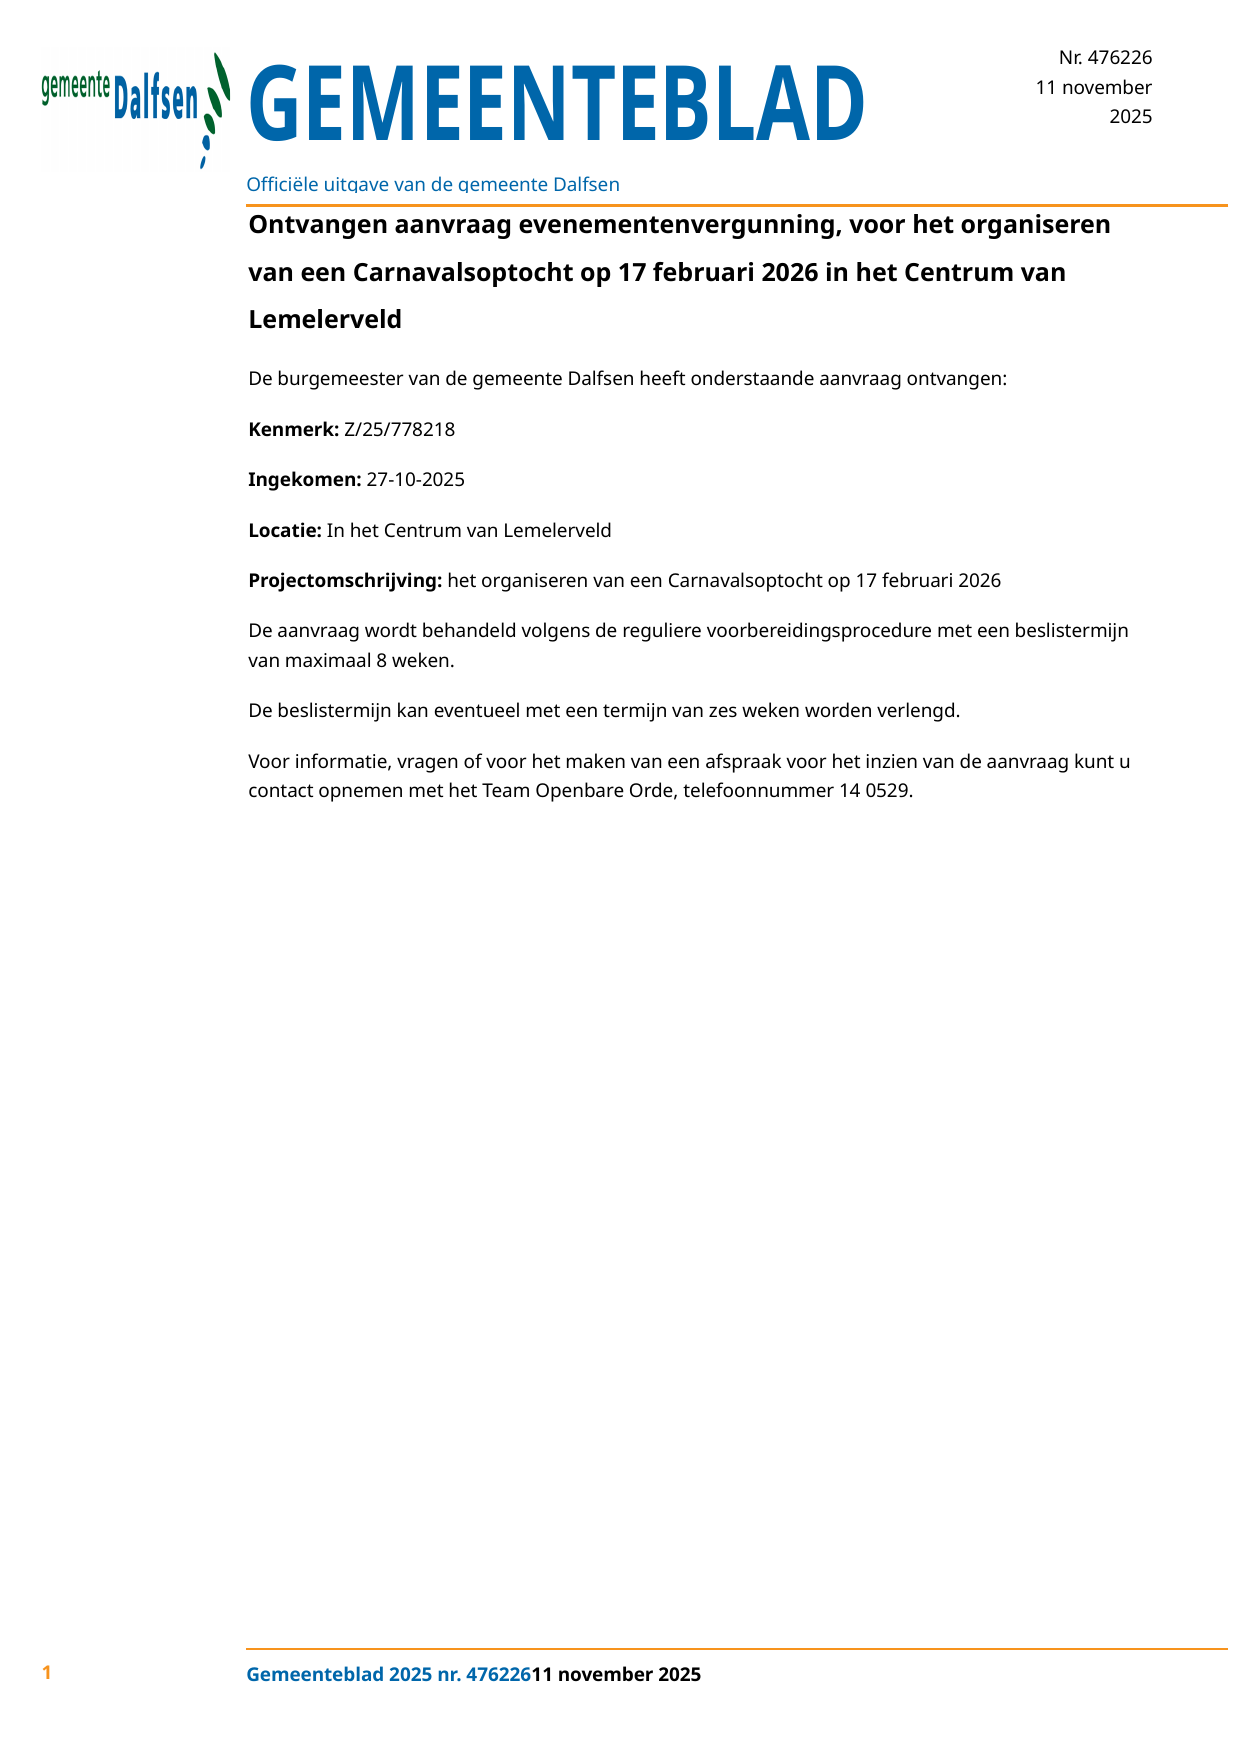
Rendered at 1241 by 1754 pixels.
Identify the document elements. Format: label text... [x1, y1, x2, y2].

picture [41, 47, 231, 172]
text De beslistermijn kan eventueel met een termijn van zes weken worden verlengd. [248, 698, 1152, 723]
text Voor informatie, vragen of voor het maken van een afspraak voor het inzien van de aanvraag kunt u contact opnemen met het Team Openbare Orde, telefoonnummer 14 0529. [248, 748, 1152, 803]
text Locatie: In het Centrum van Lemelerveld [248, 517, 1152, 542]
text Ingekomen: 27-10-2025 [248, 466, 1152, 492]
text De aanvraag wordt behandeld volgens de reguliere voorbereidingsprocedure met een beslistermijn van maximaal 8 weken. [248, 618, 1152, 673]
text Ontvangen aanvraag evenementenvergunning, voor het organiseren van een Carnavalsoptocht op 17 februari 2026 in het Centrum van Lemelerveld [248, 207, 1152, 336]
text De burgemeester van de gemeente Dalfsen heeft onderstaande aanvraag ontvangen: [248, 366, 1152, 391]
text Kenmerk: Z/25/778218 [248, 416, 1152, 442]
text Projectomschrijving: het organiseren van een Carnavalsoptocht op 17 februari 2026 [248, 567, 1152, 593]
